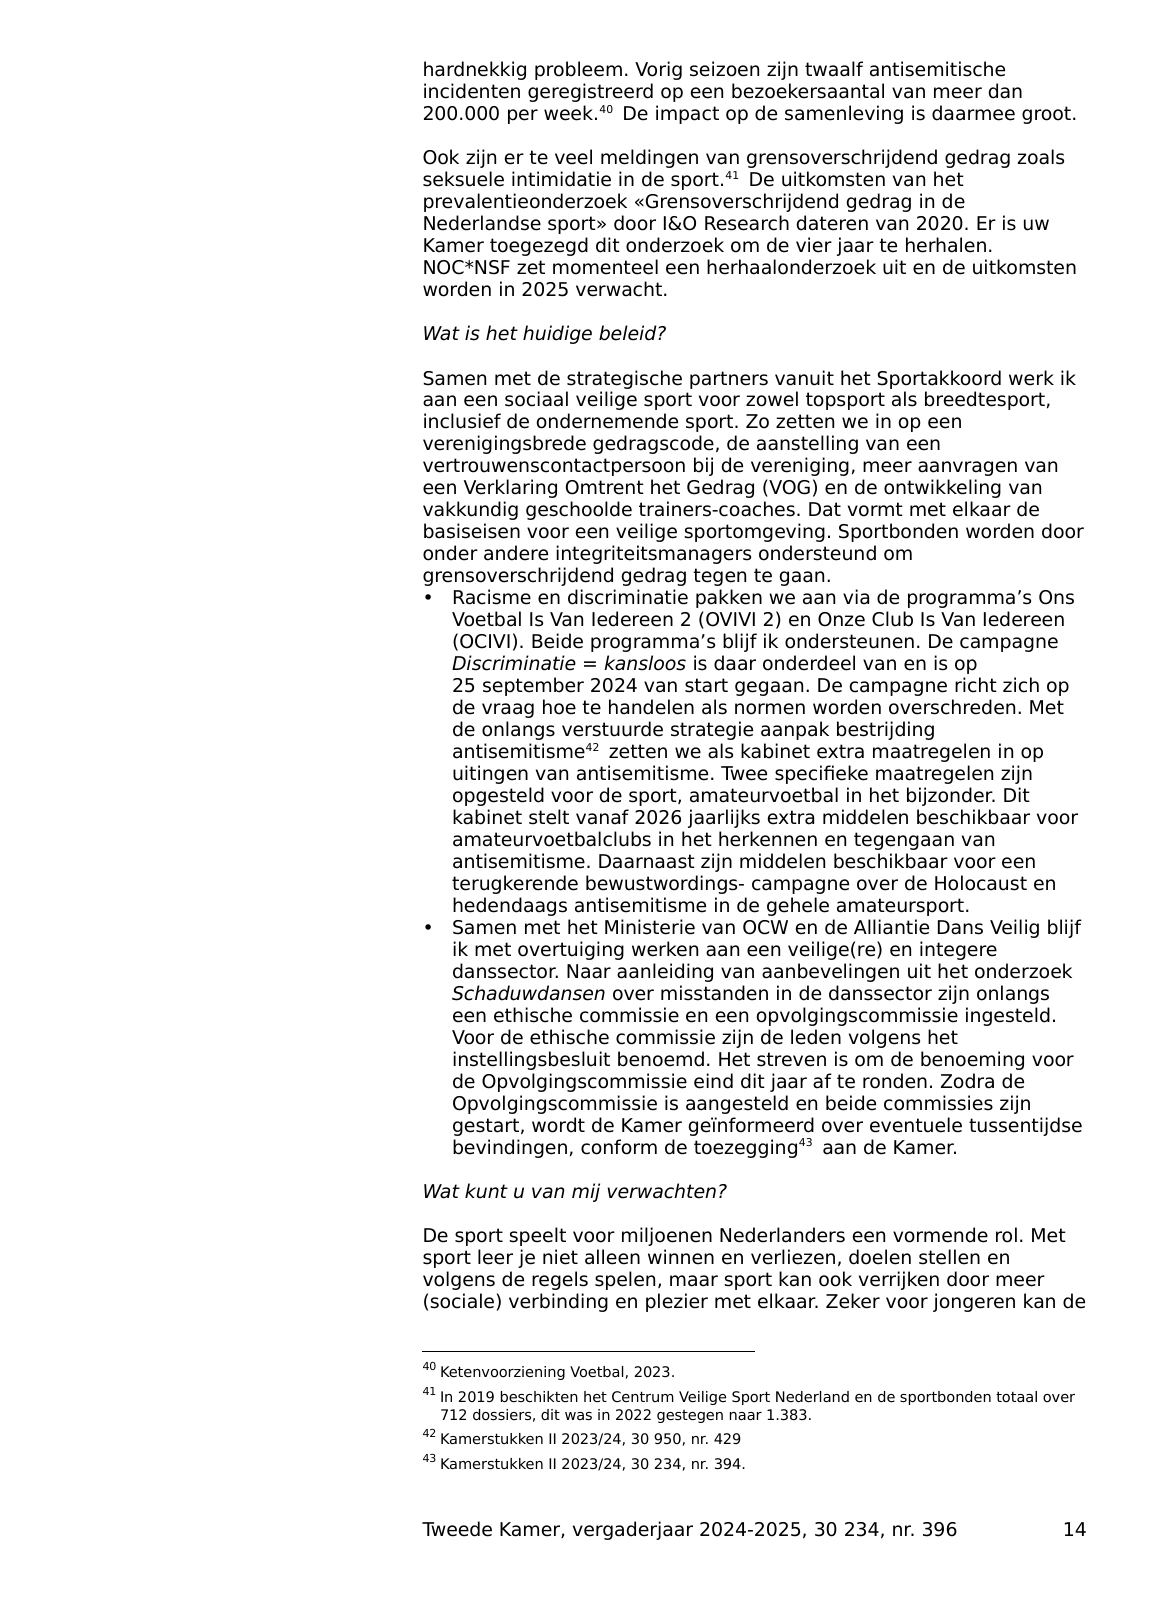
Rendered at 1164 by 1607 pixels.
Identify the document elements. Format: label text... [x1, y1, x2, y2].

text In 2019 beschikten het Centrum Veilige Sport Nederland en de sportbonden totaal over 712 dossiers, dit was in 2022 gestegen naar 1.383. [422, 1385, 1087, 1424]
text Ketenvoorziening Voetbal, 2023. [422, 1360, 1087, 1382]
text • Samen met het Ministerie van OCW en de Alliantie Dans Veilig blijf ik met overtuiging werken aan een veilige(re) en integere danssector. Naar aanleiding van aanbevelingen uit het onderzoek Schaduwdansen over misstanden in de danssector zijn onlangs een ethische commissie en een opvolgingscommissie ingesteld. Voor de ethische commissie zijn de leden volgens het instellingsbesluit benoemd. Het streven is om de benoeming voor de Opvolgingscommissie eind dit jaar af te ronden. Zodra de Opvolgingscommissie is aangesteld en beide commissies zijn gestart, wordt de Kamer geïnformeerd over eventuele tussentijdse bevindingen, conform de toezegging aan de Kamer. [422, 917, 1087, 1159]
text Samen met de strategische partners vanuit het Sportakkoord werk ik aan een sociaal veilige sport voor zowel topsport als breedtesport, inclusief de ondernemende sport. Zo zetten we in op een verenigingsbrede gedragscode, de aanstelling van een vertrouwenscontactpersoon bij de vereniging, meer aanvragen van een Verklaring Omtrent het Gedrag (VOG) en de ontwikkeling van vakkundig geschoolde trainers-coaches. Dat vormt met elkaar de basiseisen voor een veilige sportomgeving. Sportbonden worden door onder andere integriteitsmanagers ondersteund om grensoverschrijdend gedrag tegen te gaan. [422, 367, 1087, 587]
text Ook zijn er te veel meldingen van grensoverschrijdend gedrag zoals seksuele intimidatie in de sport. De uitkomsten van het prevalentieonderzoek «Grensoverschrijdend gedrag in de Nederlandse sport» door I&O Research dateren van 2020. Er is uw Kamer toegezegd dit onderzoek om de vier jaar te herhalen. NOC*NSF zet momenteel een herhaalonderzoek uit en de uitkomsten worden in 2025 verwacht. [422, 147, 1087, 301]
text Kamerstukken II 2023/24, 30 234, nr. 394. [422, 1452, 1087, 1474]
text Kamerstukken II 2023/24, 30 950, nr. 429 [422, 1427, 1087, 1449]
text • Racisme en discriminatie pakken we aan via de programma’s Ons Voetbal Is Van Iedereen 2 (OVIVI 2) en Onze Club Is Van Iedereen (OCIVI). Beide programma’s blijf ik ondersteunen. De campagne Discriminatie = kansloos is daar onderdeel van en is op 25 september 2024 van start gegaan. De campagne richt zich op de vraag hoe te handelen als normen worden overschreden. Met de onlangs verstuurde strategie aanpak bestrijding antisemitisme zetten we als kabinet extra maatregelen in op uitingen van antisemitisme. Twee specifieke maatregelen zijn opgesteld voor de sport, amateurvoetbal in het bijzonder. Dit kabinet stelt vanaf 2026 jaarlijks extra middelen beschikbaar voor amateurvoetbalclubs in het herkennen en tegengaan van antisemitisme. Daarnaast zijn middelen beschikbaar voor een terugkerende bewustwordings- campagne over de Holocaust en hedendaags antisemitisme in de gehele amateursport. [422, 587, 1087, 917]
subtitle Wat is het huidige beleid? [422, 323, 1087, 345]
text hardnekkig probleem. Vorig seizoen zijn twaalf antisemitische incidenten geregistreerd op een bezoekersaantal van meer dan 200.000 per week. De impact op de samenleving is daarmee groot. [422, 59, 1087, 125]
text De sport speelt voor miljoenen Nederlanders een vormende rol. Met sport leer je niet alleen winnen en verliezen, doelen stellen en volgens de regels spelen, maar sport kan ook verrijken door meer (sociale) verbinding en plezier met elkaar. Zeker voor jongeren kan de [422, 1225, 1087, 1313]
subtitle Wat kunt u van mij verwachten? [422, 1181, 1087, 1203]
